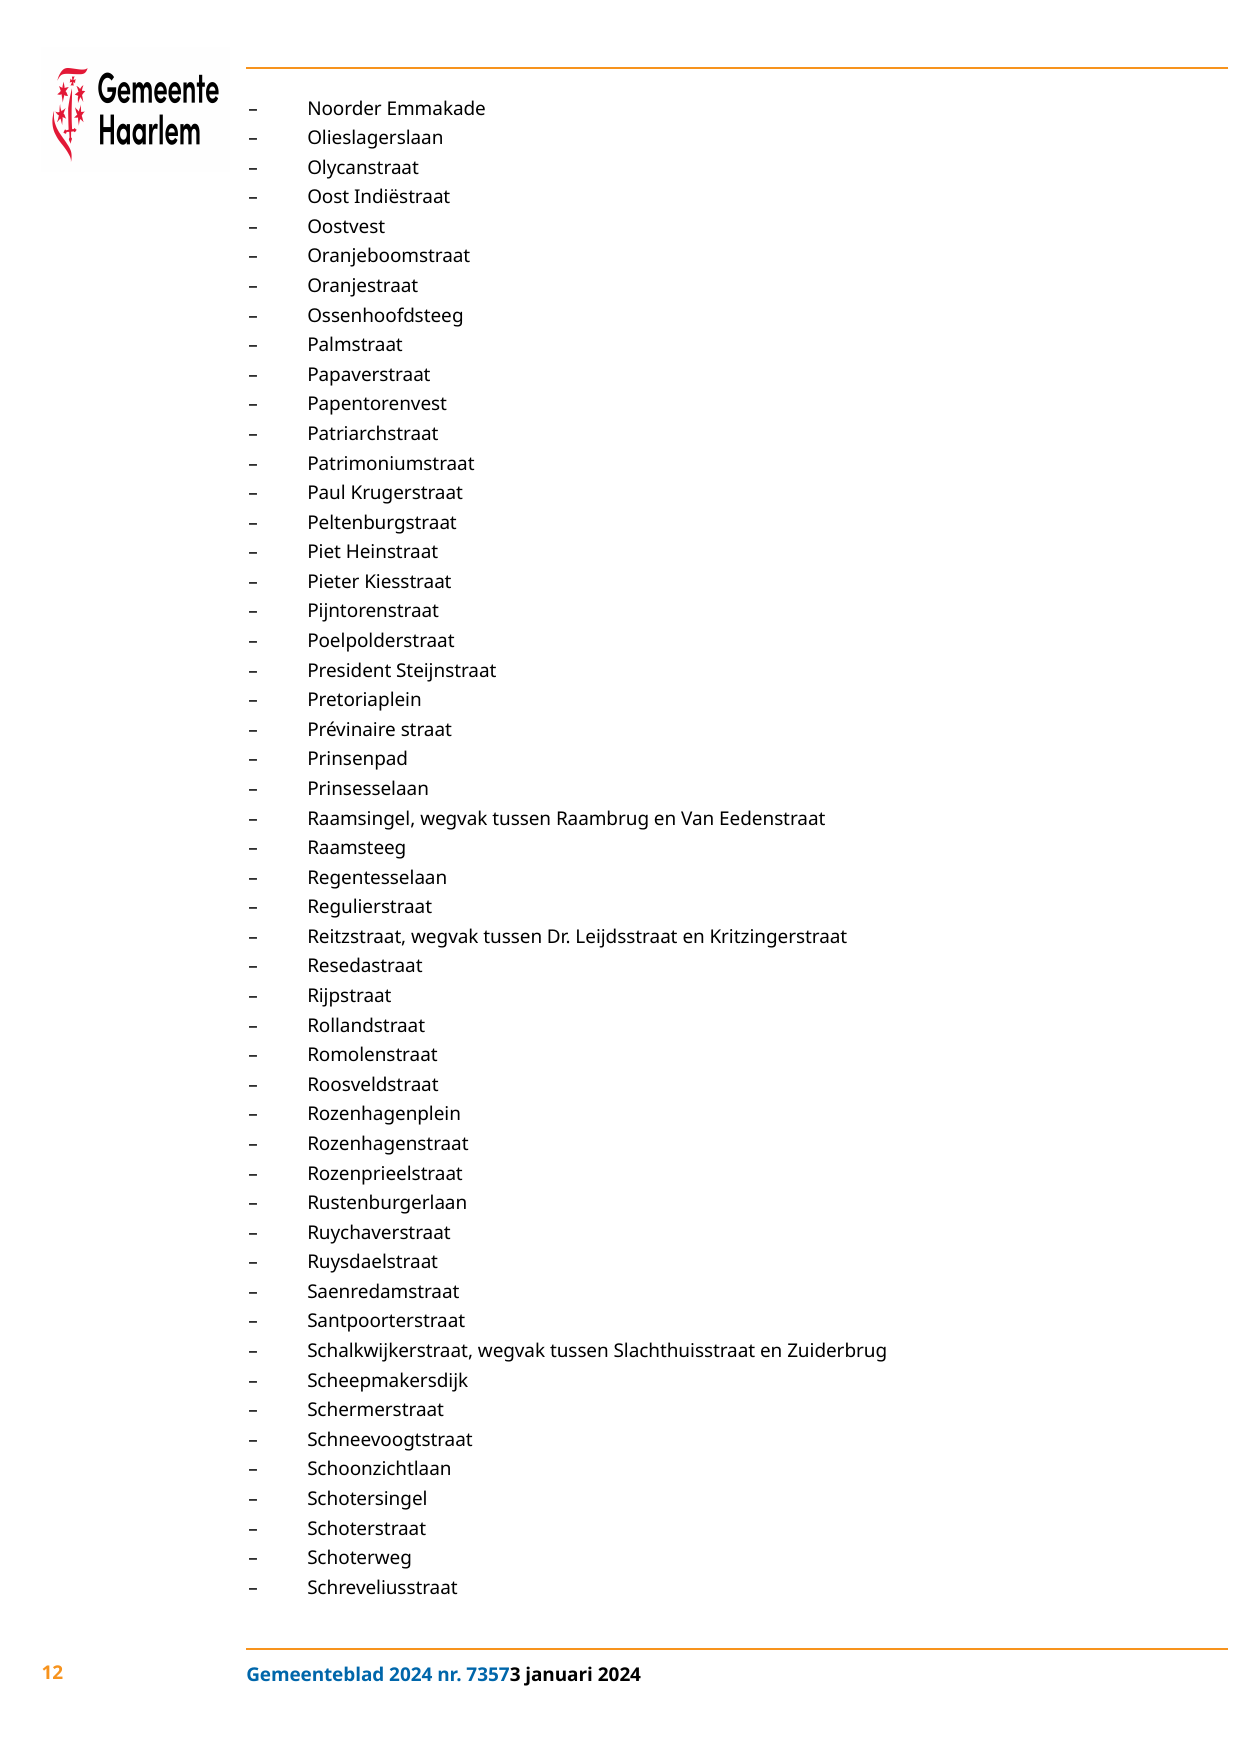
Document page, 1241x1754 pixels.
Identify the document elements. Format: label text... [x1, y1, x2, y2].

list Schoonzichtlaan [248, 1456, 1152, 1481]
list Prinsesselaan [248, 775, 1152, 801]
list Oranjeboomstraat [248, 243, 1152, 268]
list Peltenburgstraat [248, 509, 1152, 535]
list Romolenstraat [248, 1041, 1152, 1067]
list Rozenhagenstraat [248, 1130, 1152, 1156]
list Papentorenvest [248, 391, 1152, 416]
list Patrimoniumstraat [248, 450, 1152, 476]
list Rozenhagenplein [248, 1101, 1152, 1126]
list Ossenhoofdsteeg [248, 302, 1152, 328]
list Pieter Kiesstraat [248, 568, 1152, 594]
list Olieslagerslaan [248, 124, 1152, 150]
list Rozenprieelstraat [248, 1160, 1152, 1186]
list Prévinaire straat [248, 716, 1152, 742]
list Roosveldstraat [248, 1071, 1152, 1097]
list Raamsteeg [248, 834, 1152, 860]
list Piet Heinstraat [248, 538, 1152, 564]
list Schermerstraat [248, 1396, 1152, 1422]
list Santpoorterstraat [248, 1308, 1152, 1333]
picture [41, 47, 231, 172]
list Schreveliusstraat [248, 1574, 1152, 1600]
list Pijntorenstraat [248, 598, 1152, 623]
list President Steijnstraat [248, 657, 1152, 683]
list Regentesselaan [248, 864, 1152, 890]
list Rijpstraat [248, 982, 1152, 1008]
list Ruysdaelstraat [248, 1248, 1152, 1274]
list Schoterstraat [248, 1515, 1152, 1541]
list Rustenburgerlaan [248, 1189, 1152, 1215]
list Poelpolderstraat [248, 627, 1152, 653]
list Ruychaverstraat [248, 1219, 1152, 1245]
list Schoterweg [248, 1544, 1152, 1570]
list Reitzstraat, wegvak tussen Dr. Leijdsstraat en Kritzingerstraat [248, 923, 1152, 949]
list Raamsingel, wegvak tussen Raambrug en Van Eedenstraat [248, 805, 1152, 831]
list Oostvest [248, 213, 1152, 239]
list Oost Indiëstraat [248, 183, 1152, 209]
list Palmstraat [248, 331, 1152, 357]
list Resedastraat [248, 953, 1152, 978]
list Paul Krugerstraat [248, 479, 1152, 505]
list Pretoriaplein [248, 686, 1152, 712]
list Schneevoogtstraat [248, 1426, 1152, 1452]
list Prinsenpad [248, 746, 1152, 771]
list Schalkwijkerstraat, wegvak tussen Slachthuisstraat en Zuiderbrug [248, 1337, 1152, 1363]
list Oranjestraat [248, 272, 1152, 298]
list Scheepmakersdijk [248, 1367, 1152, 1393]
list Olycanstraat [248, 154, 1152, 180]
list Saenredamstraat [248, 1278, 1152, 1304]
list Papaverstraat [248, 361, 1152, 387]
list Rollandstraat [248, 1012, 1152, 1038]
list Noorder Emmakade [248, 95, 1152, 121]
list Patriarchstraat [248, 420, 1152, 446]
list Schotersingel [248, 1485, 1152, 1511]
list Regulierstraat [248, 893, 1152, 919]
